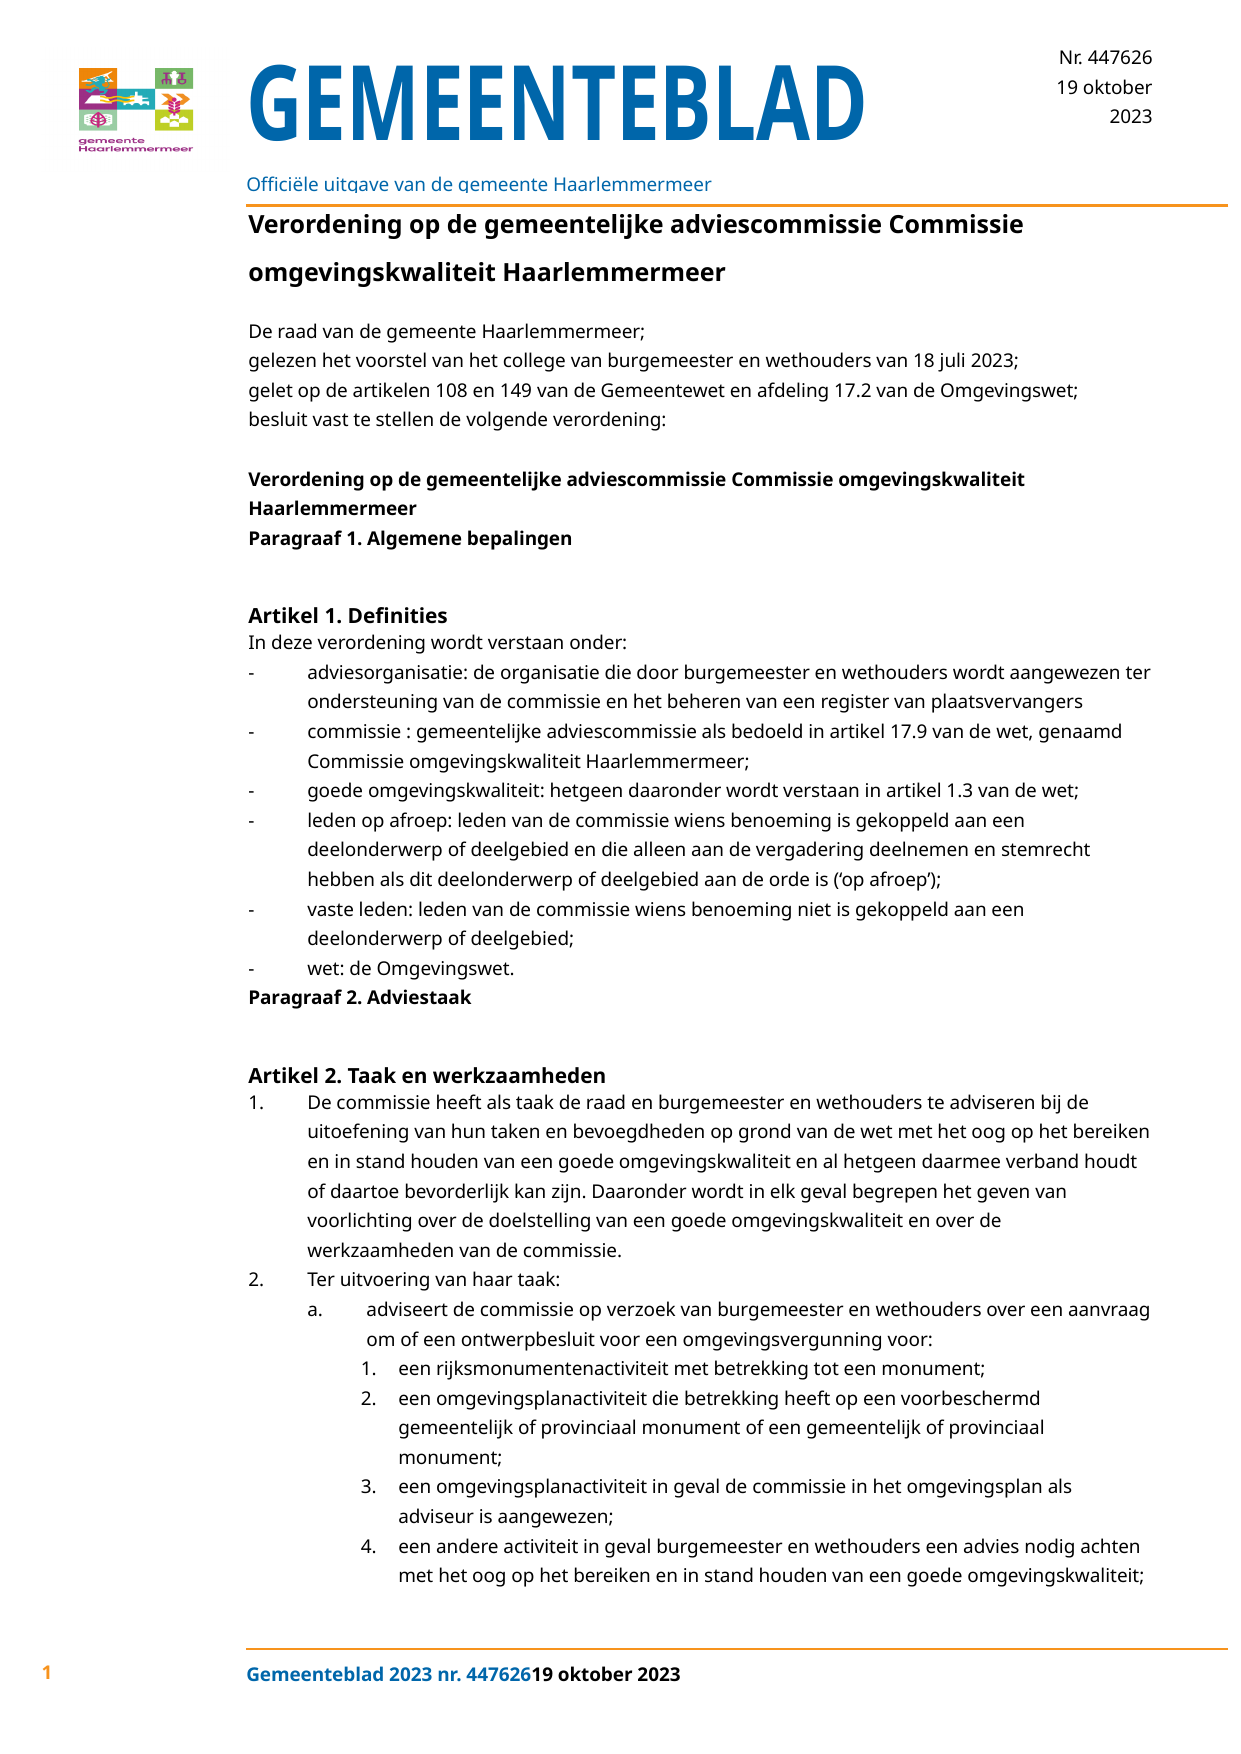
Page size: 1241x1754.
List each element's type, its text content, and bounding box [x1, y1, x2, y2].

list vaste leden: leden van de commissie wiens benoeming niet is gekoppeld aan een deelonderwerp of deelgebied; [248, 896, 1152, 951]
text Artikel 2. Taak en werkzaamheden [248, 1061, 1152, 1089]
text De raad van de gemeente Haarlemmermeer; [248, 318, 1152, 344]
picture [41, 47, 231, 172]
list een andere activiteit in geval burgemeester en wethouders een advies nodig achten met het oog op het bereiken en in stand houden van een goede omgevingskwaliteit; [361, 1533, 1152, 1588]
list Ter uitvoering van haar taak: [248, 1267, 1152, 1292]
text gelezen het voorstel van het college van burgemeester en wethouders van 18 juli 2023; [248, 347, 1152, 373]
text Paragraaf 2. Adviestaak [248, 984, 1152, 1010]
text gelet op de artikelen 108 en 149 van de Gemeentewet en afdeling 17.2 van de Omgevingswet; [248, 377, 1152, 403]
list adviseert de commissie op verzoek van burgemeester en wethouders over een aanvraag om of een ontwerpbesluit voor een omgevingsvergunning voor: [307, 1296, 1152, 1352]
list een omgevingsplanactiviteit in geval de commissie in het omgevingsplan als adviseur is aangewezen; [361, 1474, 1152, 1529]
text Paragraaf 1. Algemene bepalingen [248, 525, 1152, 551]
list wet: de Omgevingswet. [248, 955, 1152, 981]
text Artikel 1. Definities [248, 601, 1152, 629]
text Verordening op de gemeentelijke adviescommissie Commissie omgevingskwaliteit Haarlemmermeer [248, 207, 1152, 288]
list leden op afroep: leden van de commissie wiens benoeming is gekoppeld aan een deelonderwerp of deelgebied en die alleen aan de vergadering deelnemen en stemrecht hebben als dit deelonderwerp of deelgebied aan de orde is (‘op afroep’); [248, 807, 1152, 892]
text besluit vast te stellen de volgende verordening: [248, 407, 1152, 432]
text In deze verordening wordt verstaan onder: [248, 629, 1152, 655]
list goede omgevingskwaliteit: hetgeen daaronder wordt verstaan in artikel 1.3 van de wet; [248, 777, 1152, 803]
list een rijksmonumentenactiviteit met betrekking tot een monument; [361, 1355, 1152, 1381]
list commissie : gemeentelijke adviescommissie als bedoeld in artikel 17.9 van de wet, genaamd Commissie omgevingskwaliteit Haarlemmermeer; [248, 718, 1152, 774]
list De commissie heeft als taak de raad en burgemeester en wethouders te adviseren bij de uitoefening van hun taken en bevoegdheden op grond van de wet met het oog op het bereiken en in stand houden van een goede omgevingskwaliteit en al hetgeen daarmee verband houdt of daartoe bevorderlijk kan zijn. Daaronder wordt in elk geval begrepen het geven van voorlichting over de doelstelling van een goede omgevingskwaliteit en over de werkzaamheden van de commissie. [248, 1089, 1152, 1263]
list adviesorganisatie: de organisatie die door burgemeester en wethouders wordt aangewezen ter ondersteuning van de commissie en het beheren van een register van plaatsvervangers [248, 659, 1152, 714]
list een omgevingsplanactiviteit die betrekking heeft op een voorbeschermd gemeentelijk of provinciaal monument of een gemeentelijk of provinciaal monument; [361, 1385, 1152, 1470]
text Verordening op de gemeentelijke adviescommissie Commissie omgevingskwaliteit Haarlemmermeer [248, 466, 1152, 521]
